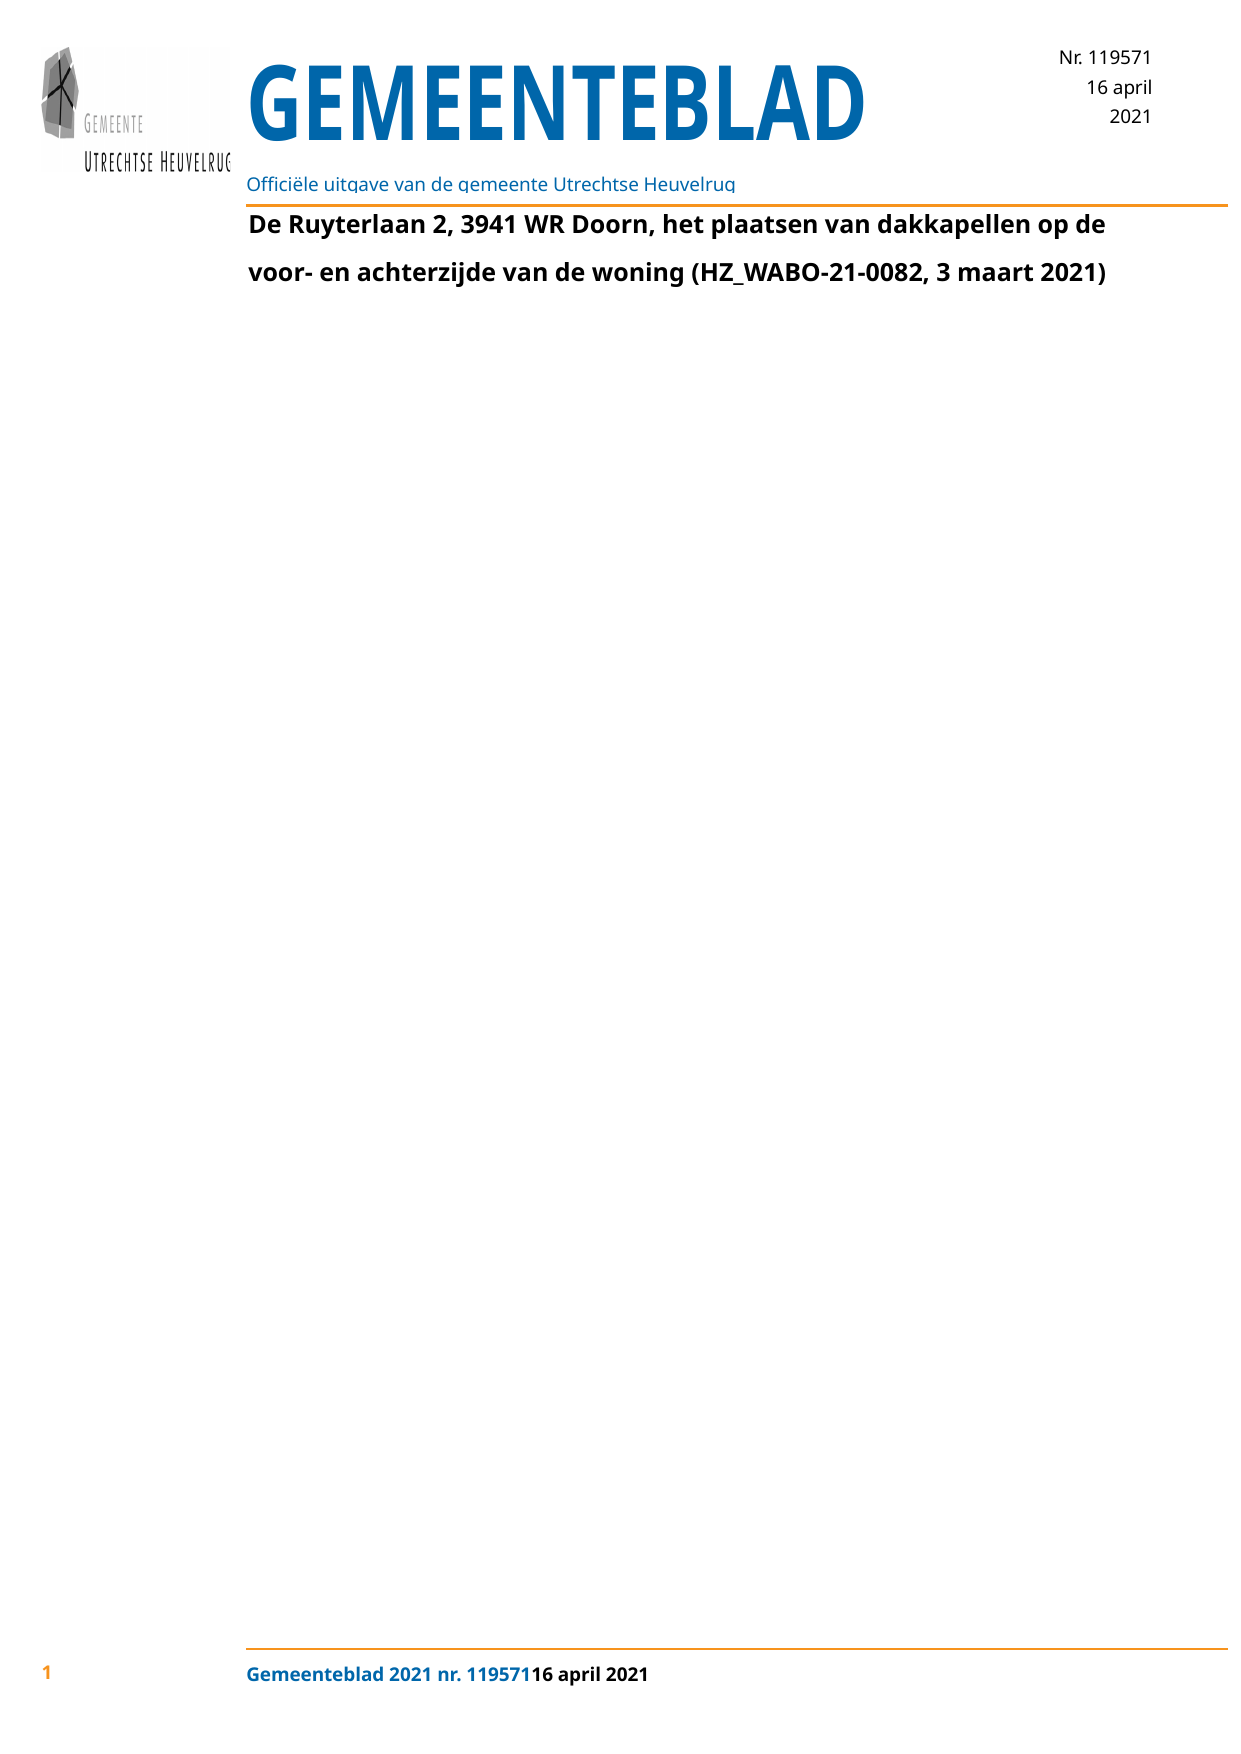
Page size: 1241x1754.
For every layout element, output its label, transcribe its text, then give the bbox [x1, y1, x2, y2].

picture [41, 47, 231, 172]
text De Ruyterlaan 2, 3941 WR Doorn, het plaatsen van dakkapellen op de voor- en achterzijde van de woning (HZ_WABO-21-0082, 3 maart 2021) [248, 207, 1152, 288]
